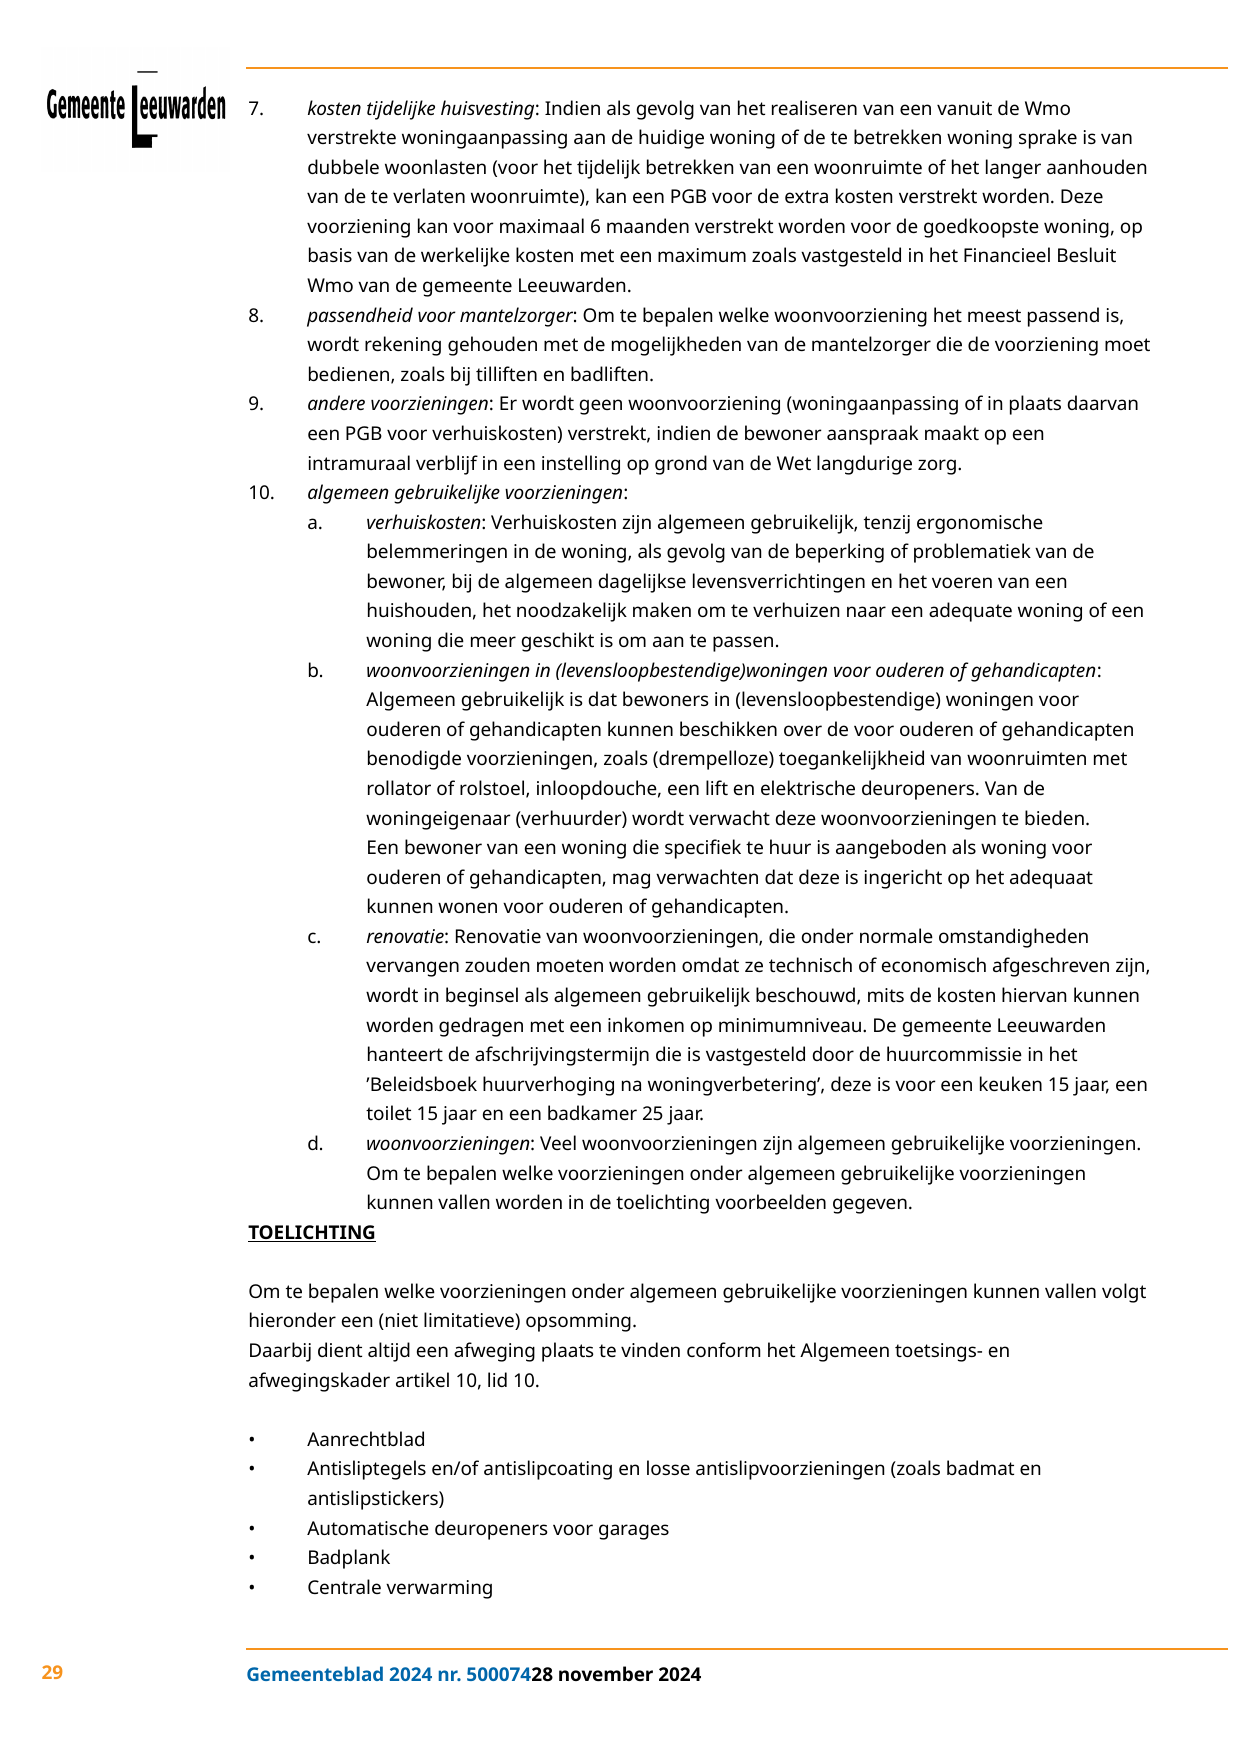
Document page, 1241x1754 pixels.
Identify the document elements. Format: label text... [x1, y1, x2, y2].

list Antisliptegels en/of antislipcoating en losse antislipvoorzieningen (zoals badmat en antislipstickers) [248, 1456, 1152, 1511]
list Automatische deuropeners voor garages [248, 1515, 1152, 1541]
list woonvoorzieningen: Veel woonvoorzieningen zijn algemeen gebruikelijke voorzieningen. Om te bepalen welke voorzieningen onder algemeen gebruikelijke voorzieningen kunnen vallen worden in de toelichting voorbeelden gegeven. [307, 1130, 1152, 1215]
list verhuiskosten: Verhuiskosten zijn algemeen gebruikelijk, tenzij ergonomische belemmeringen in de woning, als gevolg van de beperking of problematiek van de bewoner, bij de algemeen dagelijkse levensverrichtingen en het voeren van een huishouden, het noodzakelijk maken om te verhuizen naar een adequate woning of een woning die meer geschikt is om aan te passen. [307, 509, 1152, 653]
text Daarbij dient altijd een afweging plaats te vinden conform het Algemeen toetsings- en afwegingskader artikel 10, lid 10. [248, 1337, 1152, 1393]
list renovatie: Renovatie van woonvoorzieningen, die onder normale omstandigheden vervangen zouden moeten worden omdat ze technisch of economisch afgeschreven zijn, wordt in beginsel als algemeen gebruikelijk beschouwd, mits de kosten hiervan kunnen worden gedragen met een inkomen op minimumniveau. De gemeente Leeuwarden hanteert de afschrijvingstermijn die is vastgesteld door de huurcommissie in het ’Beleidsboek huurverhoging na woningverbetering’, deze is voor een keuken 15 jaar, een toilet 15 jaar en een badkamer 25 jaar. [307, 923, 1152, 1126]
list andere voorzieningen: Er wordt geen woonvoorziening (woningaanpassing of in plaats daarvan een PGB voor verhuiskosten) verstrekt, indien de bewoner aanspraak maakt op een intramuraal verblijf in een instelling op grond van de Wet langdurige zorg. [248, 391, 1152, 476]
text Om te bepalen welke voorzieningen onder algemeen gebruikelijke voorzieningen kunnen vallen volgt hieronder een (niet limitatieve) opsomming. [248, 1278, 1152, 1333]
list Centrale verwarming [248, 1574, 1152, 1600]
list algemeen gebruikelijke voorzieningen: [248, 479, 1152, 505]
picture [41, 47, 231, 172]
list woonvoorzieningen in (levensloopbestendige)woningen voor ouderen of gehandicapten: Algemeen gebruikelijk is dat bewoners in (levensloopbestendige) woningen voor ouderen of gehandicapten kunnen beschikken over de voor ouderen of gehandicapten benodigde voorzieningen, zoals (drempelloze) toegankelijkheid van woonruimten met rollator of rolstoel, inloopdouche, een lift en elektrische deuropeners. Van de woningeigenaar (verhuurder) wordt verwacht deze woonvoorzieningen te bieden. [307, 657, 1152, 831]
list kosten tijdelijke huisvesting: Indien als gevolg van het realiseren van een vanuit de Wmo verstrekte woningaanpassing aan de huidige woning of de te betrekken woning sprake is van dubbele woonlasten (voor het tijdelijk betrekken van een woonruimte of het langer aanhouden van de te verlaten woonruimte), kan een PGB voor de extra kosten verstrekt worden. Deze voorziening kan voor maximaal 6 maanden verstrekt worden voor de goedkoopste woning, op basis van de werkelijke kosten met een maximum zoals vastgesteld in het Financieel Besluit Wmo van de gemeente Leeuwarden. [248, 95, 1152, 298]
list passendheid voor mantelzorger: Om te bepalen welke woonvoorziening het meest passend is, wordt rekening gehouden met de mogelijkheden van de mantelzorger die de voorziening moet bedienen, zoals bij tilliften en badliften. [248, 302, 1152, 387]
list Aanrechtblad [248, 1426, 1152, 1452]
list Badplank [248, 1544, 1152, 1570]
text TOELICHTING [248, 1219, 1152, 1245]
list Een bewoner van een woning die specifiek te huur is aangeboden als woning voor ouderen of gehandicapten, mag verwachten dat deze is ingericht op het adequaat kunnen wonen voor ouderen of gehandicapten. [307, 834, 1152, 919]
